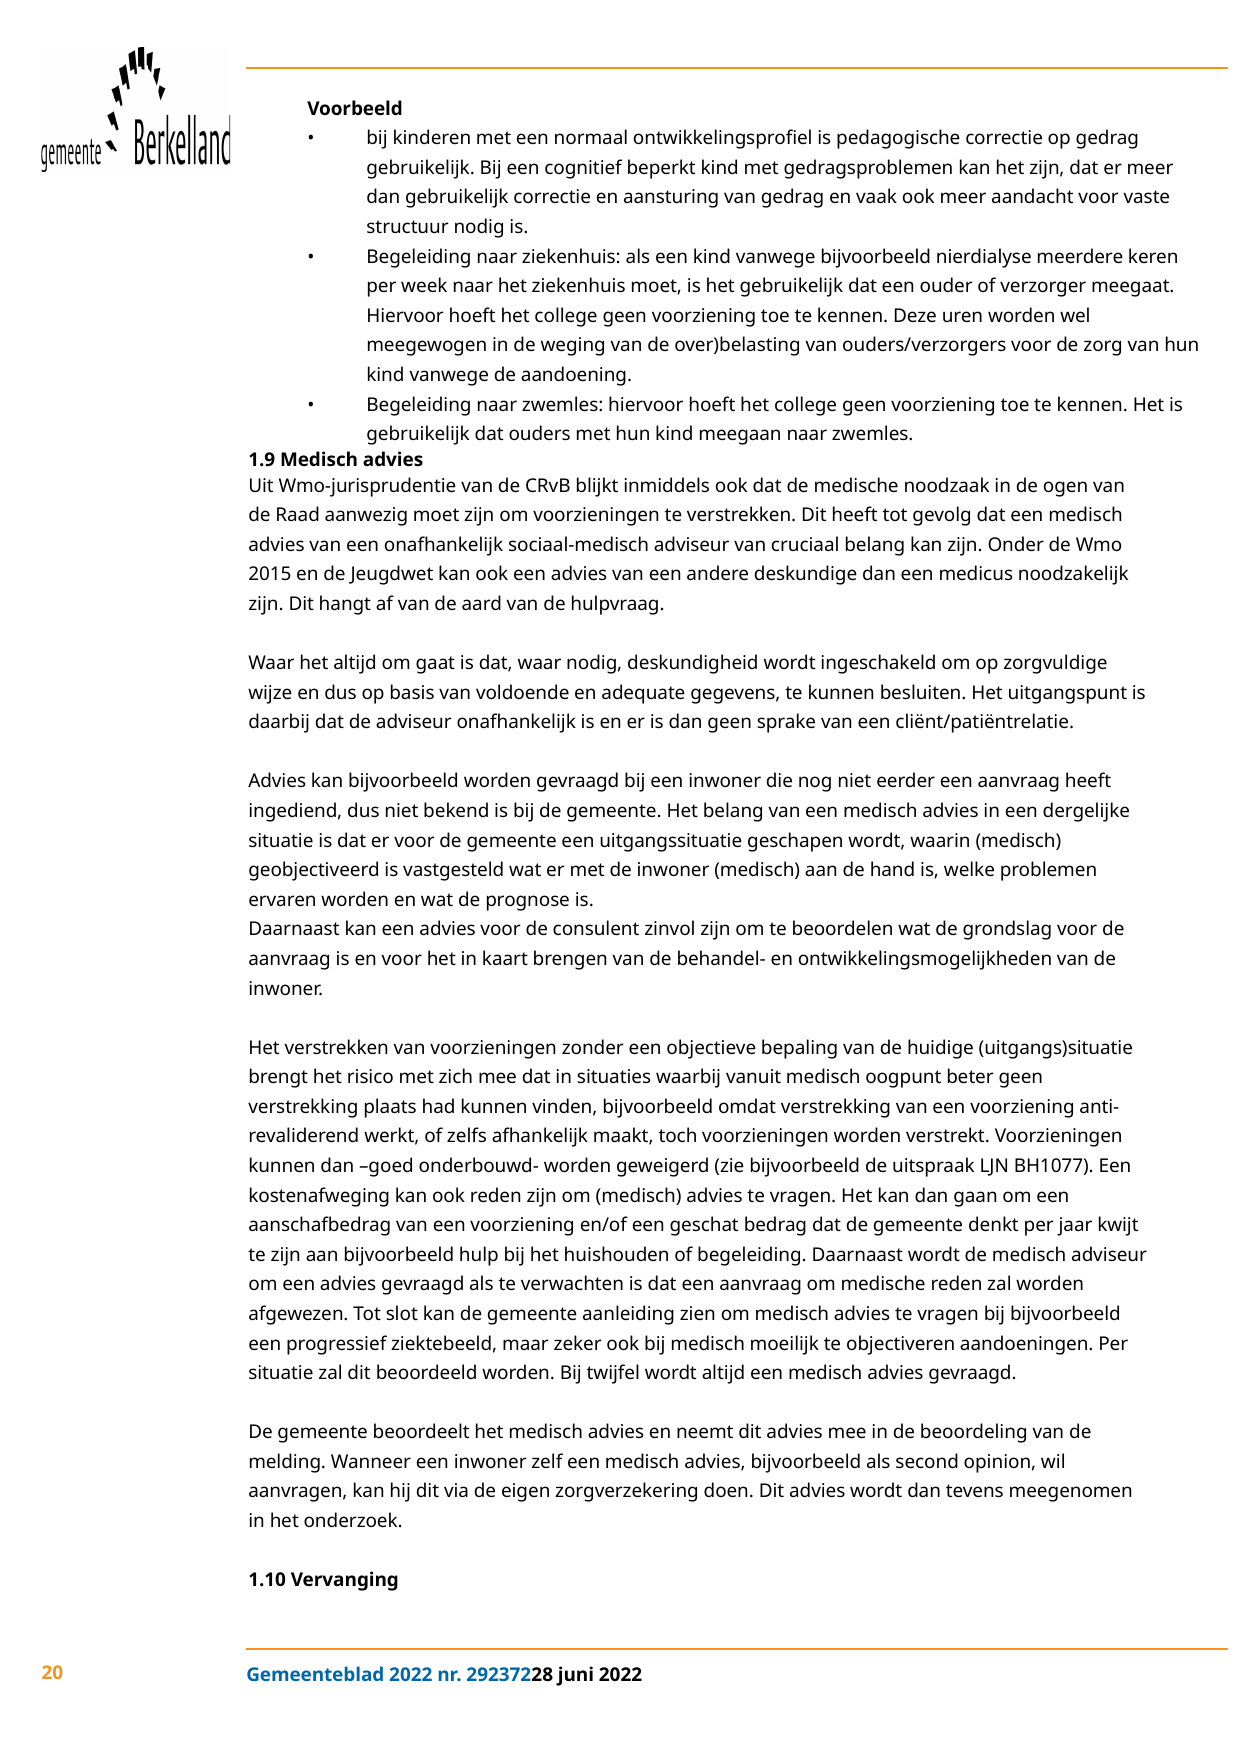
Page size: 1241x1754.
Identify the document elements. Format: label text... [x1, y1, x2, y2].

text Daarnaast kan een advies voor de consulent zinvol zijn om te beoordelen wat de grondslag voor de aanvraag is en voor het in kaart brengen van de behandel- en ontwikkelingsmogelijkheden van de inwoner. [248, 916, 1152, 1001]
picture [41, 47, 231, 172]
table_header Voorbeeld bij kinderen met een normaal ontwikkelingsprofiel is pedagogische correctie op gedrag gebruikelijk. Bij een cognitief beperkt kind met gedragsproblemen kan het zijn, dat er meer dan gebruikelijk correctie en aansturing van gedrag en vaak ook meer aandacht voor vaste structuur nodig is. Begeleiding naar ziekenhuis: als een kind vanwege bijvoorbeeld nierdialyse meerdere keren per week naar het ziekenhuis moet, is het gebruikelijk dat een ouder of verzorger meegaat. Hiervoor hoeft het college geen voorziening toe te kennen. Deze uren worden wel meegewogen in de weging van de over)belasting van ouders/verzorgers voor de zorg van hun kind vanwege de aandoening. Begeleiding naar zwemles: hiervoor hoeft het college geen voorziening toe te kennen. Het is gebruikelijk dat ouders met hun kind meegaan naar zwemles. [307, 95, 1211, 446]
text Uit Wmo-jurisprudentie van de CRvB blijkt inmiddels ook dat de medische noodzaak in de ogen van de Raad aanwezig moet zijn om voorzieningen te verstrekken. Dit heeft tot gevolg dat een medisch advies van een onafhankelijk sociaal-medisch adviseur van cruciaal belang kan zijn. Onder de Wmo 2015 en de Jeugdwet kan ook een advies van een andere deskundige dan een medicus noodzakelijk zijn. Dit hangt af van de aard van de hulpvraag. [248, 472, 1152, 616]
text 1.9 Medisch advies [248, 446, 1152, 472]
text Waar het altijd om gaat is dat, waar nodig, deskundigheid wordt ingeschakeld om op zorgvuldige wijze en dus op basis van voldoende en adequate gegevens, te kunnen besluiten. Het uitgangspunt is daarbij dat de adviseur onafhankelijk is en er is dan geen sprake van een cliënt/patiëntrelatie. [248, 649, 1152, 734]
text Advies kan bijvoorbeeld worden gevraagd bij een inwoner die nog niet eerder een aanvraag heeft ingediend, dus niet bekend is bij de gemeente. Het belang van een medisch advies in een dergelijke situatie is dat er voor de gemeente een uitgangssituatie geschapen wordt, waarin (medisch) geobjectiveerd is vastgesteld wat er met de inwoner (medisch) aan de hand is, welke problemen ervaren worden en wat de prognose is. [248, 768, 1152, 912]
text De gemeente beoordeelt het medisch advies en neemt dit advies mee in de beoordeling van de melding. Wanneer een inwoner zelf een medisch advies, bijvoorbeeld als second opinion, wil aanvragen, kan hij dit via de eigen zorgverzekering doen. Dit advies wordt dan tevens meegenomen in het onderzoek. [248, 1418, 1152, 1533]
text 1.10 Vervanging [248, 1566, 1152, 1592]
text Het verstrekken van voorzieningen zonder een objectieve bepaling van de huidige (uitgangs)situatie brengt het risico met zich mee dat in situaties waarbij vanuit medisch oogpunt beter geen verstrekking plaats had kunnen vinden, bijvoorbeeld omdat verstrekking van een voorziening anti-revaliderend werkt, of zelfs afhankelijk maakt, toch voorzieningen worden verstrekt. Voorzieningen kunnen dan –goed onderbouwd- worden geweigerd (zie bijvoorbeeld de uitspraak LJN BH1077). Een kostenafweging kan ook reden zijn om (medisch) advies te vragen. Het kan dan gaan om een aanschafbedrag van een voorziening en/of een geschat bedrag dat de gemeente denkt per jaar kwijt te zijn aan bijvoorbeeld hulp bij het huishouden of begeleiding. Daarnaast wordt de medisch adviseur om een advies gevraagd als te verwachten is dat een aanvraag om medische reden zal worden afgewezen. Tot slot kan de gemeente aanleiding zien om medisch advies te vragen bij bijvoorbeeld een progressief ziektebeeld, maar zeker ook bij medisch moeilijk te objectiveren aandoeningen. Per situatie zal dit beoordeeld worden. Bij twijfel wordt altijd een medisch advies gevraagd. [248, 1034, 1152, 1385]
